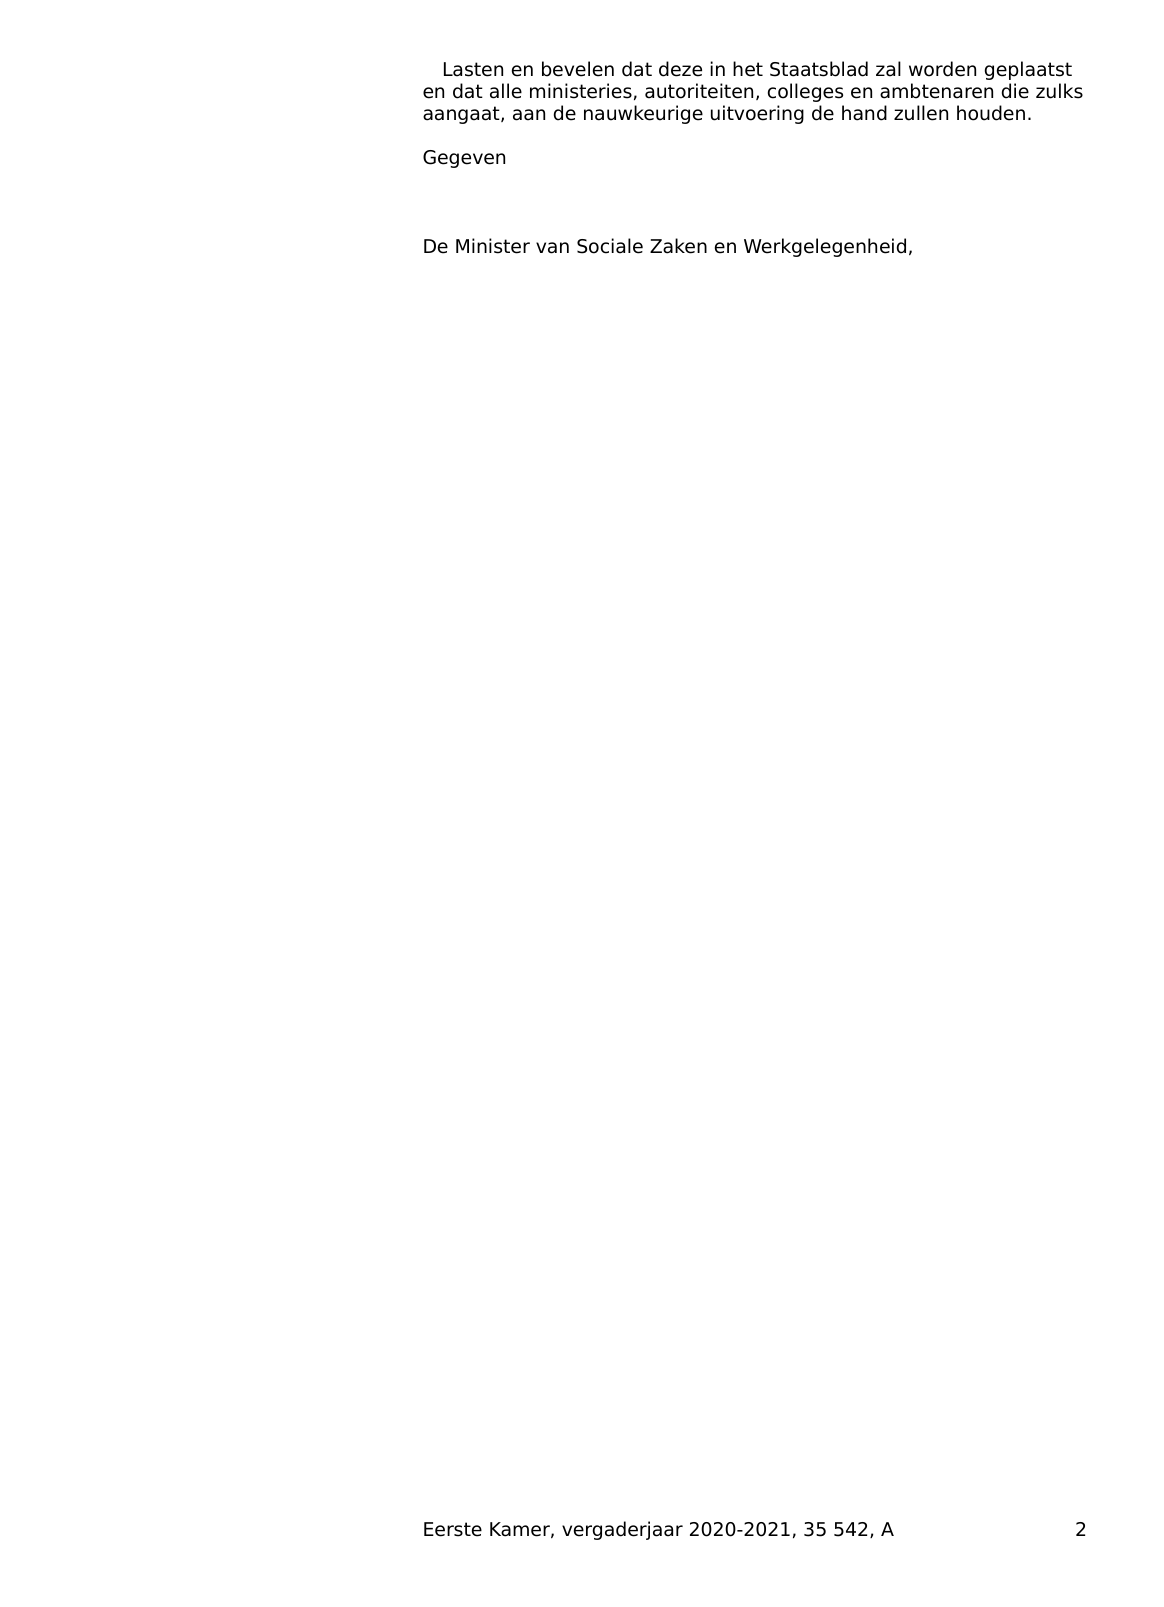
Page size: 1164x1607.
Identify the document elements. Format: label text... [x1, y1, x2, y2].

text Lasten en bevelen dat deze in het Staatsblad zal worden geplaatst en dat alle ministeries, autoriteiten, colleges en ambtenaren die zulks aangaat, aan de nauwkeurige uitvoering de hand zullen houden. [422, 59, 1087, 125]
text De Minister van Sociale Zaken en Werkgelegenheid, [422, 236, 1087, 258]
text Gegeven [422, 147, 1087, 169]
